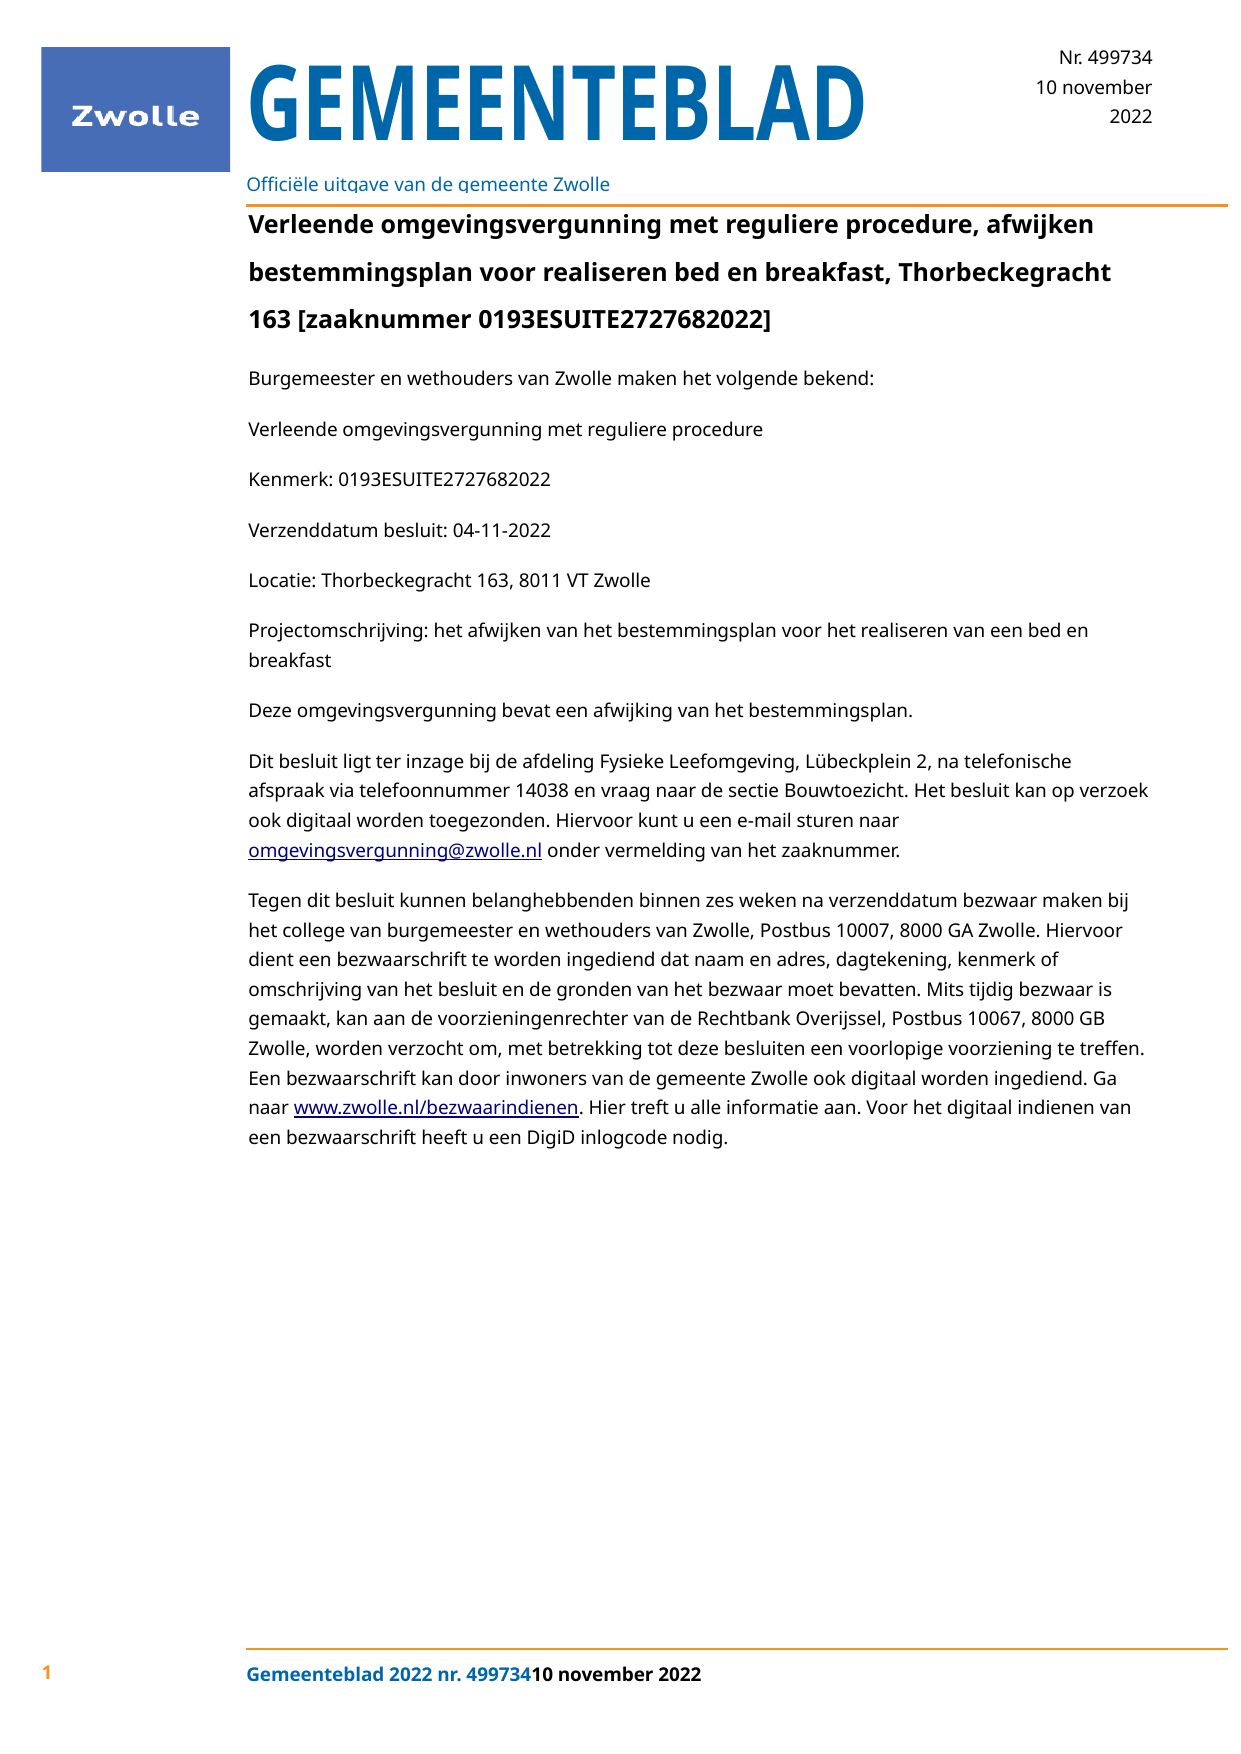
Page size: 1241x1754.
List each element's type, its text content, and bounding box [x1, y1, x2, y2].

text Kenmerk: 0193ESUITE2727682022 [248, 466, 1152, 492]
text Locatie: Thorbeckegracht 163, 8011 VT Zwolle [248, 567, 1152, 593]
text Burgemeester en wethouders van Zwolle maken het volgende bekend: [248, 366, 1152, 391]
text Projectomschrijving: het afwijken van het bestemmingsplan voor het realiseren van een bed en breakfast [248, 618, 1152, 673]
text Dit besluit ligt ter inzage bij de afdeling Fysieke Leefomgeving, Lübeckplein 2, na telefonische afspraak via telefoonnummer 14038 en vraag naar de sectie Bouwtoezicht. Het besluit kan op verzoek ook digitaal worden toegezonden. Hiervoor kunt u een e-mail sturen naar omgevingsvergunning@zwolle.nl onder vermelding van het zaaknummer. [248, 748, 1152, 862]
text Verzenddatum besluit: 04-11-2022 [248, 517, 1152, 542]
text Verleende omgevingsvergunning met reguliere procedure [248, 416, 1152, 442]
text Verleende omgevingsvergunning met reguliere procedure, afwijken bestemmingsplan voor realiseren bed en breakfast, Thorbeckegracht 163 [zaaknummer 0193ESUITE2727682022] [248, 207, 1152, 336]
picture [41, 47, 231, 172]
text Deze omgevingsvergunning bevat een afwijking van het bestemmingsplan. [248, 698, 1152, 723]
text Tegen dit besluit kunnen belanghebbenden binnen zes weken na verzenddatum bezwaar maken bij het college van burgemeester en wethouders van Zwolle, Postbus 10007, 8000 GA Zwolle. Hiervoor dient een bezwaarschrift te worden ingediend dat naam en adres, dagtekening, kenmerk of omschrijving van het besluit en de gronden van het bezwaar moet bevatten. Mits tijdig bezwaar is gemaakt, kan aan de voorzieningenrechter van de Rechtbank Overijssel, Postbus 10067, 8000 GB Zwolle, worden verzocht om, met betrekking tot deze besluiten een voorlopige voorziening te treffen. Een bezwaarschrift kan door inwoners van de gemeente Zwolle ook digitaal worden ingediend. Ga naar www.zwolle.nl/bezwaarindienen. Hier treft u alle informatie aan. Voor het digitaal indienen van een bezwaarschrift heeft u een DigiD inlogcode nodig. [248, 887, 1152, 1149]
